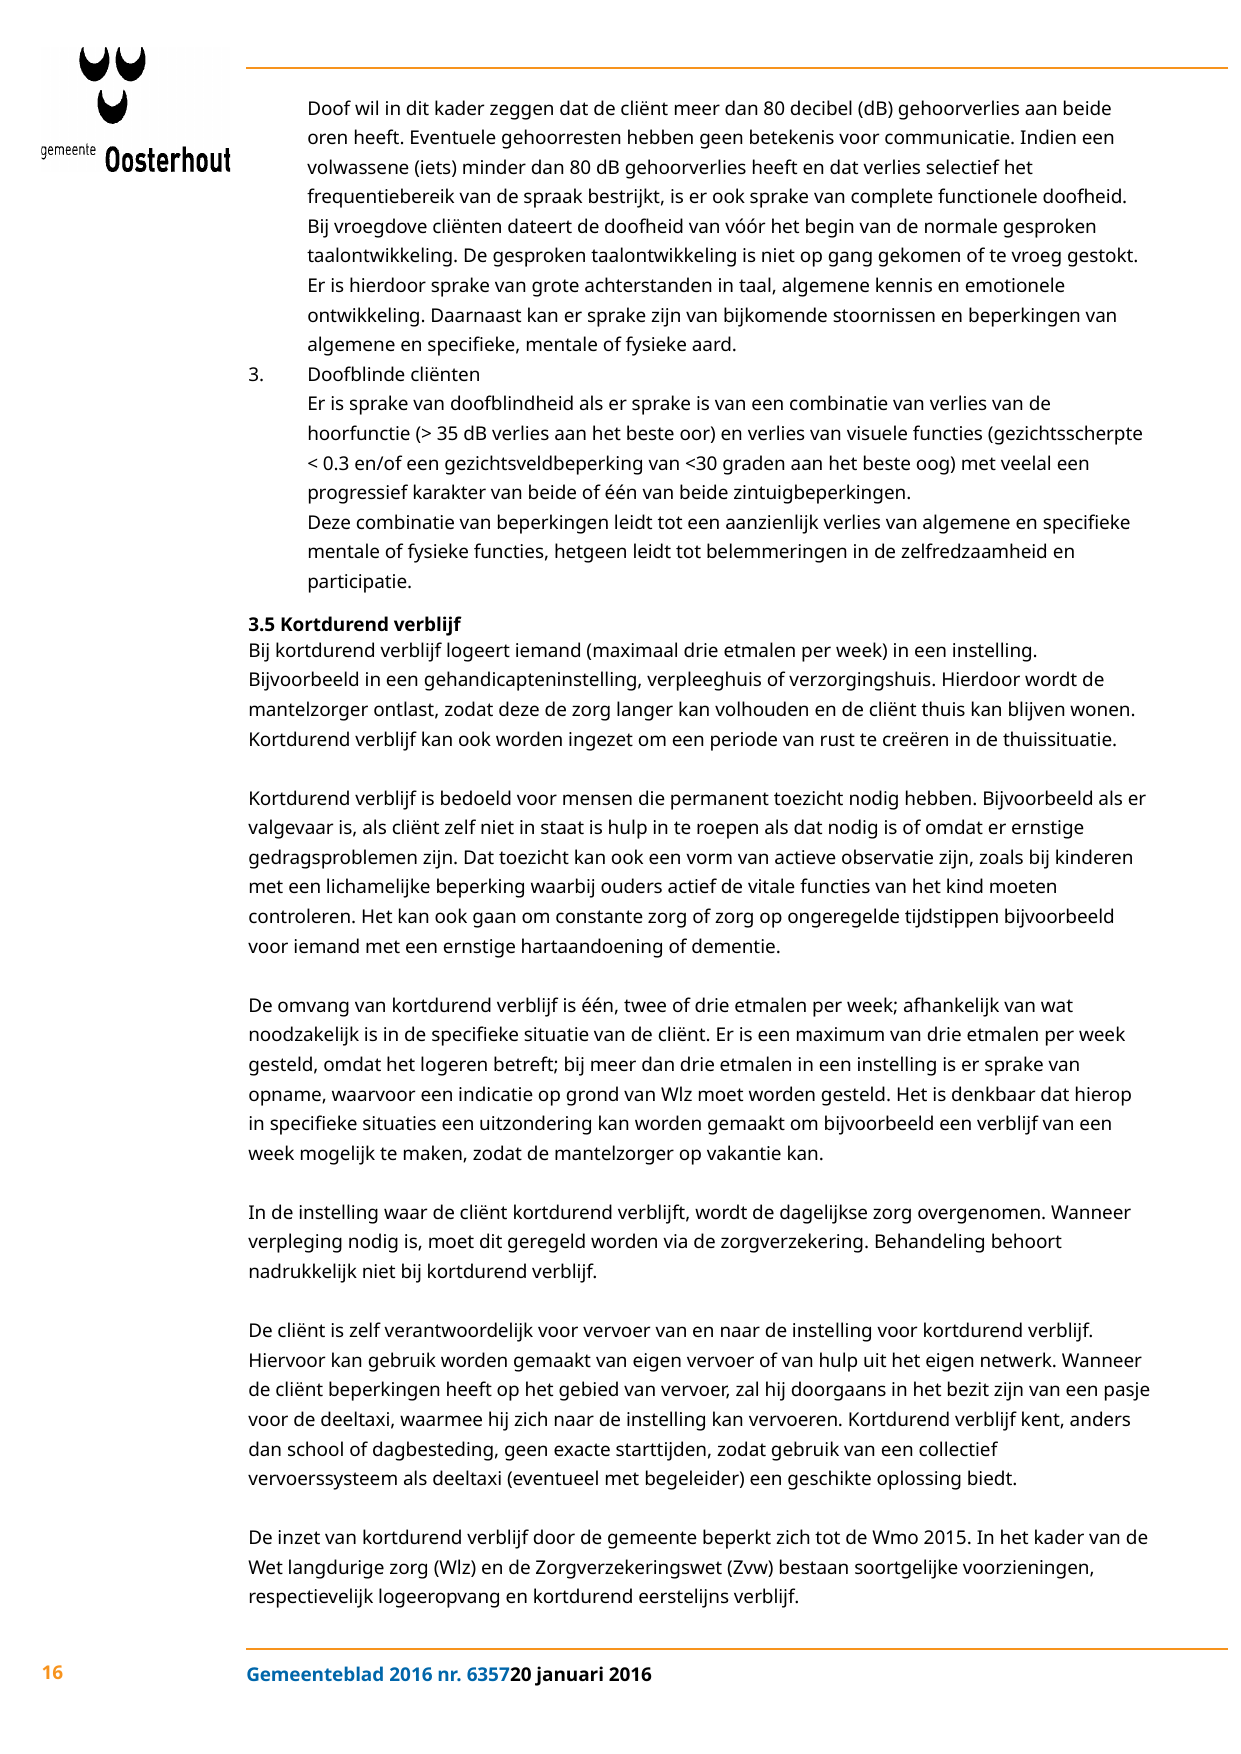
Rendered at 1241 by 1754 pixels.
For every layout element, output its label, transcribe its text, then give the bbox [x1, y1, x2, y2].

text De omvang van kortdurend verblijf is één, twee of drie etmalen per week; afhankelijk van wat noodzakelijk is in de specifieke situatie van de cliënt. Er is een maximum van drie etmalen per week gesteld, omdat het logeren betreft; bij meer dan drie etmalen in een instelling is er sprake van opname, waarvoor een indicatie op grond van Wlz moet worden gesteld. Het is denkbaar dat hierop in specifieke situaties een uitzondering kan worden gemaakt om bijvoorbeeld een verblijf van een week mogelijk te maken, zodat de mantelzorger op vakantie kan. [248, 992, 1152, 1166]
picture [41, 47, 231, 172]
text De cliënt is zelf verantwoordelijk voor vervoer van en naar de instelling voor kortdurend verblijf. Hiervoor kan gebruik worden gemaakt van eigen vervoer of van hulp uit het eigen netwerk. Wanneer de cliënt beperkingen heeft op het gebied van vervoer, zal hij doorgaans in het bezit zijn van een pasje voor de deeltaxi, waarmee hij zich naar de instelling kan vervoeren. Kortdurend verblijf kent, anders dan school of dagbesteding, geen exacte starttijden, zodat gebruik van een collectief vervoerssysteem als deeltaxi (eventueel met begeleider) een geschikte oplossing biedt. [248, 1317, 1152, 1491]
list Doofblinde cliënten [248, 361, 1152, 387]
text De inzet van kortdurend verblijf door de gemeente beperkt zich tot de Wmo 2015. In het kader van de Wet langdurige zorg (Wlz) en de Zorgverzekeringswet (Zvw) bestaan soortgelijke voorzieningen, respectievelijk logeeropvang en kortdurend eerstelijns verblijf. [248, 1524, 1152, 1609]
list Er is sprake van doofblindheid als er sprake is van een combinatie van verlies van de hoorfunctie (> 35 dB verlies aan het beste oor) en verlies van visuele functies (gezichtsscherpte < 0.3 en/of een gezichtsveldbeperking van <30 graden aan het beste oog) met veelal een progressief karakter van beide of één van beide zintuigbeperkingen. [248, 391, 1152, 505]
text 3.5 Kortdurend verblijf [248, 611, 1152, 637]
text In de instelling waar de cliënt kortdurend verblijft, wordt de dagelijkse zorg overgenomen. Wanneer verpleging nodig is, moet dit geregeld worden via de zorgverzekering. Behandeling behoort nadrukkelijk niet bij kortdurend verblijf. [248, 1199, 1152, 1284]
text Kortdurend verblijf is bedoeld voor mensen die permanent toezicht nodig hebben. Bijvoorbeeld als er valgevaar is, als cliënt zelf niet in staat is hulp in te roepen als dat nodig is of omdat er ernstige gedragsproblemen zijn. Dat toezicht kan ook een vorm van actieve observatie zijn, zoals bij kinderen met een lichamelijke beperking waarbij ouders actief de vitale functies van het kind moeten controleren. Het kan ook gaan om constante zorg of zorg op ongeregelde tijdstippen bijvoorbeeld voor iemand met een ernstige hartaandoening of dementie. [248, 785, 1152, 958]
list Deze combinatie van beperkingen leidt tot een aanzienlijk verlies van algemene en specifieke mentale of fysieke functies, hetgeen leidt tot belemmeringen in de zelfredzaamheid en participatie. [248, 509, 1152, 594]
list Doof wil in dit kader zeggen dat de cliënt meer dan 80 decibel (dB) gehoorverlies aan beide oren heeft. Eventuele gehoorresten hebben geen betekenis voor communicatie. Indien een volwassene (iets) minder dan 80 dB gehoorverlies heeft en dat verlies selectief het frequentiebereik van de spraak bestrijkt, is er ook sprake van complete functionele doofheid. Bij vroegdove cliënten dateert de doofheid van vóór het begin van de normale gesproken taalontwikkeling. De gesproken taalontwikkeling is niet op gang gekomen of te vroeg gestokt. Er is hierdoor sprake van grote achterstanden in taal, algemene kennis en emotionele ontwikkeling. Daarnaast kan er sprake zijn van bijkomende stoornissen en beperkingen van algemene en specifieke, mentale of fysieke aard. [248, 95, 1152, 357]
text Bij kortdurend verblijf logeert iemand (maximaal drie etmalen per week) in een instelling. Bijvoorbeeld in een gehandicapteninstelling, verpleeghuis of verzorgingshuis. Hierdoor wordt de mantelzorger ontlast, zodat deze de zorg langer kan volhouden en de cliënt thuis kan blijven wonen. Kortdurend verblijf kan ook worden ingezet om een periode van rust te creëren in de thuissituatie. [248, 637, 1152, 751]
